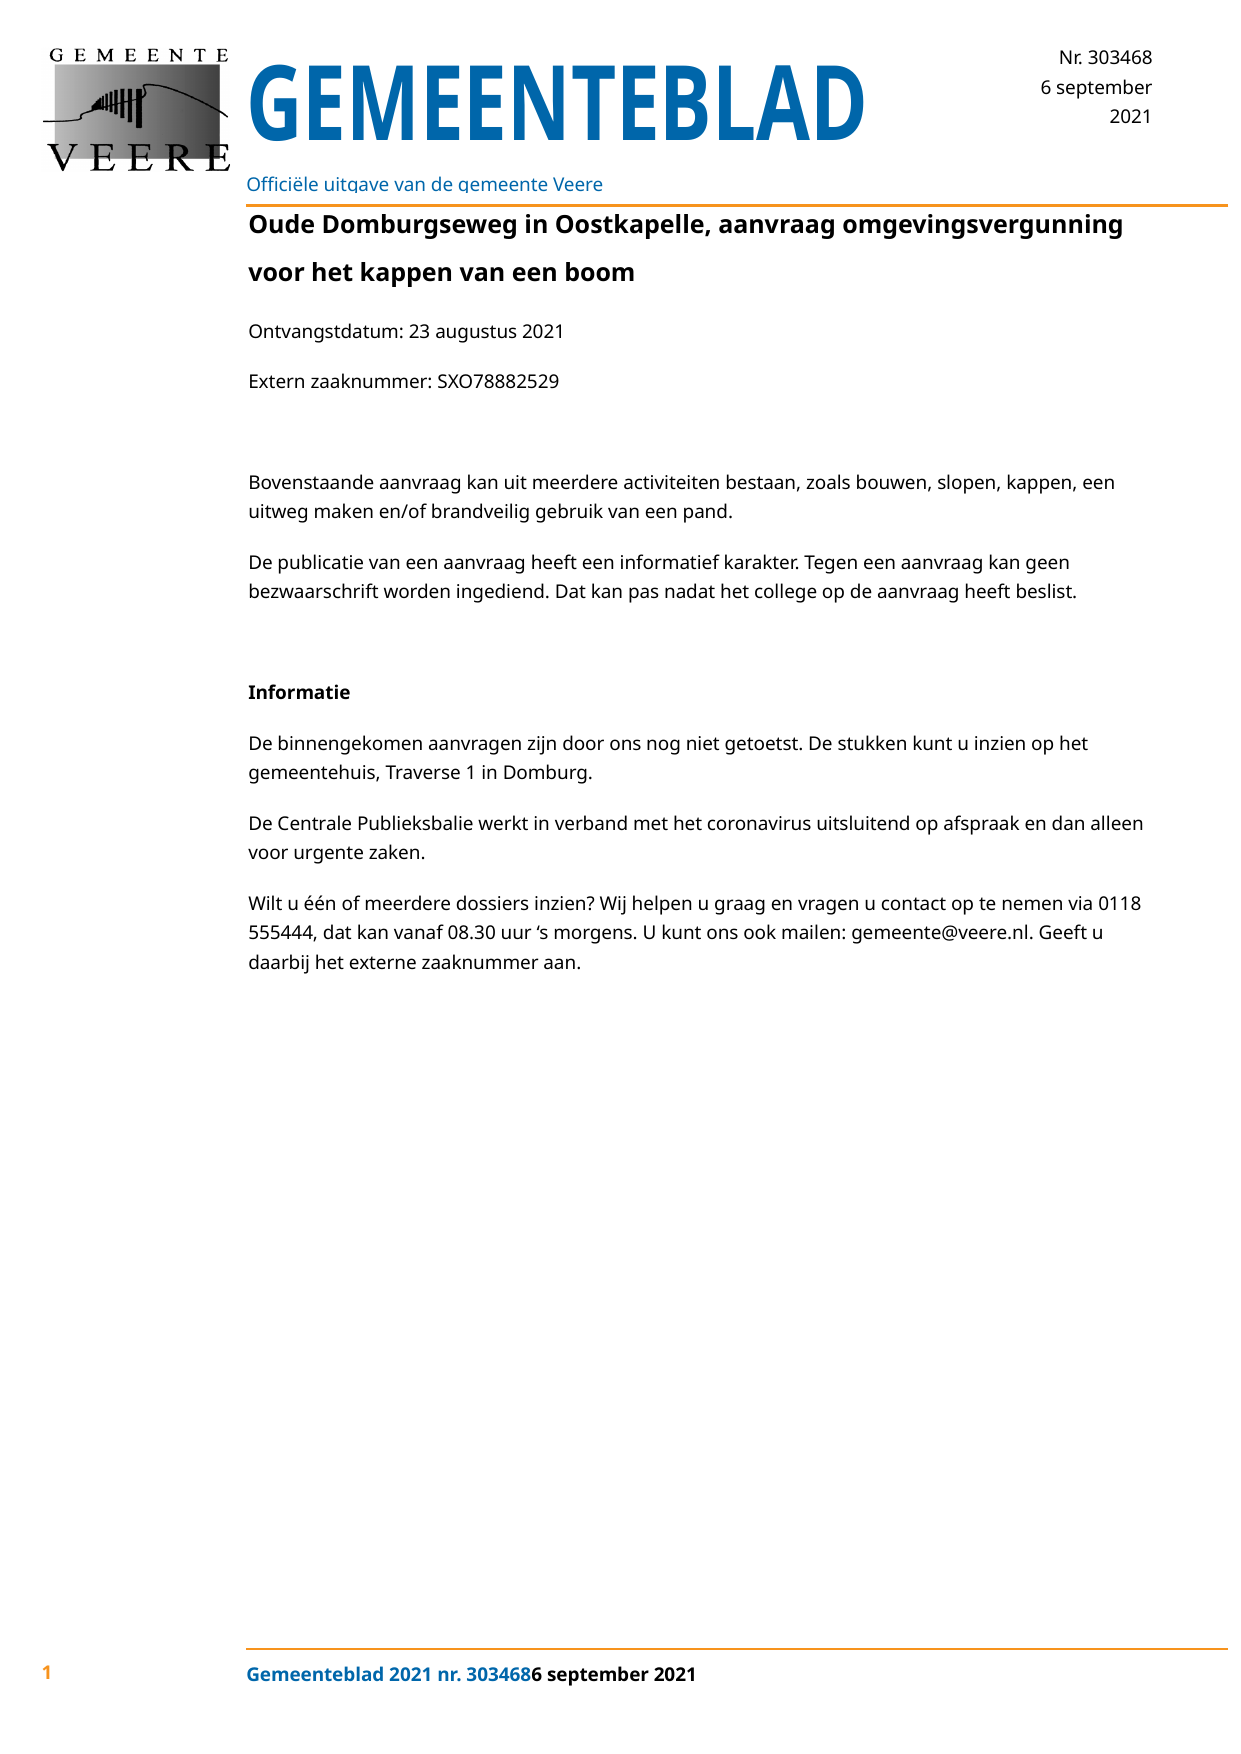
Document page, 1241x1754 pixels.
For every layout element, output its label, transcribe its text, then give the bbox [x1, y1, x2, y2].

text Wilt u één of meerdere dossiers inzien? Wij helpen u graag en vragen u contact op te nemen via 0118 555444, dat kan vanaf 08.30 uur ‘s morgens. U kunt ons ook mailen: gemeente@veere.nl. Geeft u daarbij het externe zaaknummer aan. [248, 890, 1152, 975]
text Extern zaaknummer: SXO78882529 [248, 368, 1152, 394]
text Ontvangstdatum: 23 augustus 2021 [248, 318, 1152, 344]
text Bovenstaande aanvraag kan uit meerdere activiteiten bestaan, zoals bouwen, slopen, kappen, een uitweg maken en/of brandveilig gebruik van een pand. [248, 469, 1152, 524]
picture [41, 47, 231, 172]
text Oude Domburgseweg in Oostkapelle, aanvraag omgevingsvergunning voor het kappen van een boom [248, 207, 1152, 288]
text De Centrale Publieksbalie werkt in verband met het coronavirus uitsluitend op afspraak en dan alleen voor urgente zaken. [248, 810, 1152, 865]
text Informatie [248, 679, 1152, 705]
text De publicatie van een aanvraag heeft een informatief karakter. Tegen een aanvraag kan geen bezwaarschrift worden ingediend. Dat kan pas nadat het college op de aanvraag heeft beslist. [248, 549, 1152, 604]
text De binnengekomen aanvragen zijn door ons nog niet getoetst. De stukken kunt u inzien op het gemeentehuis, Traverse 1 in Domburg. [248, 730, 1152, 785]
